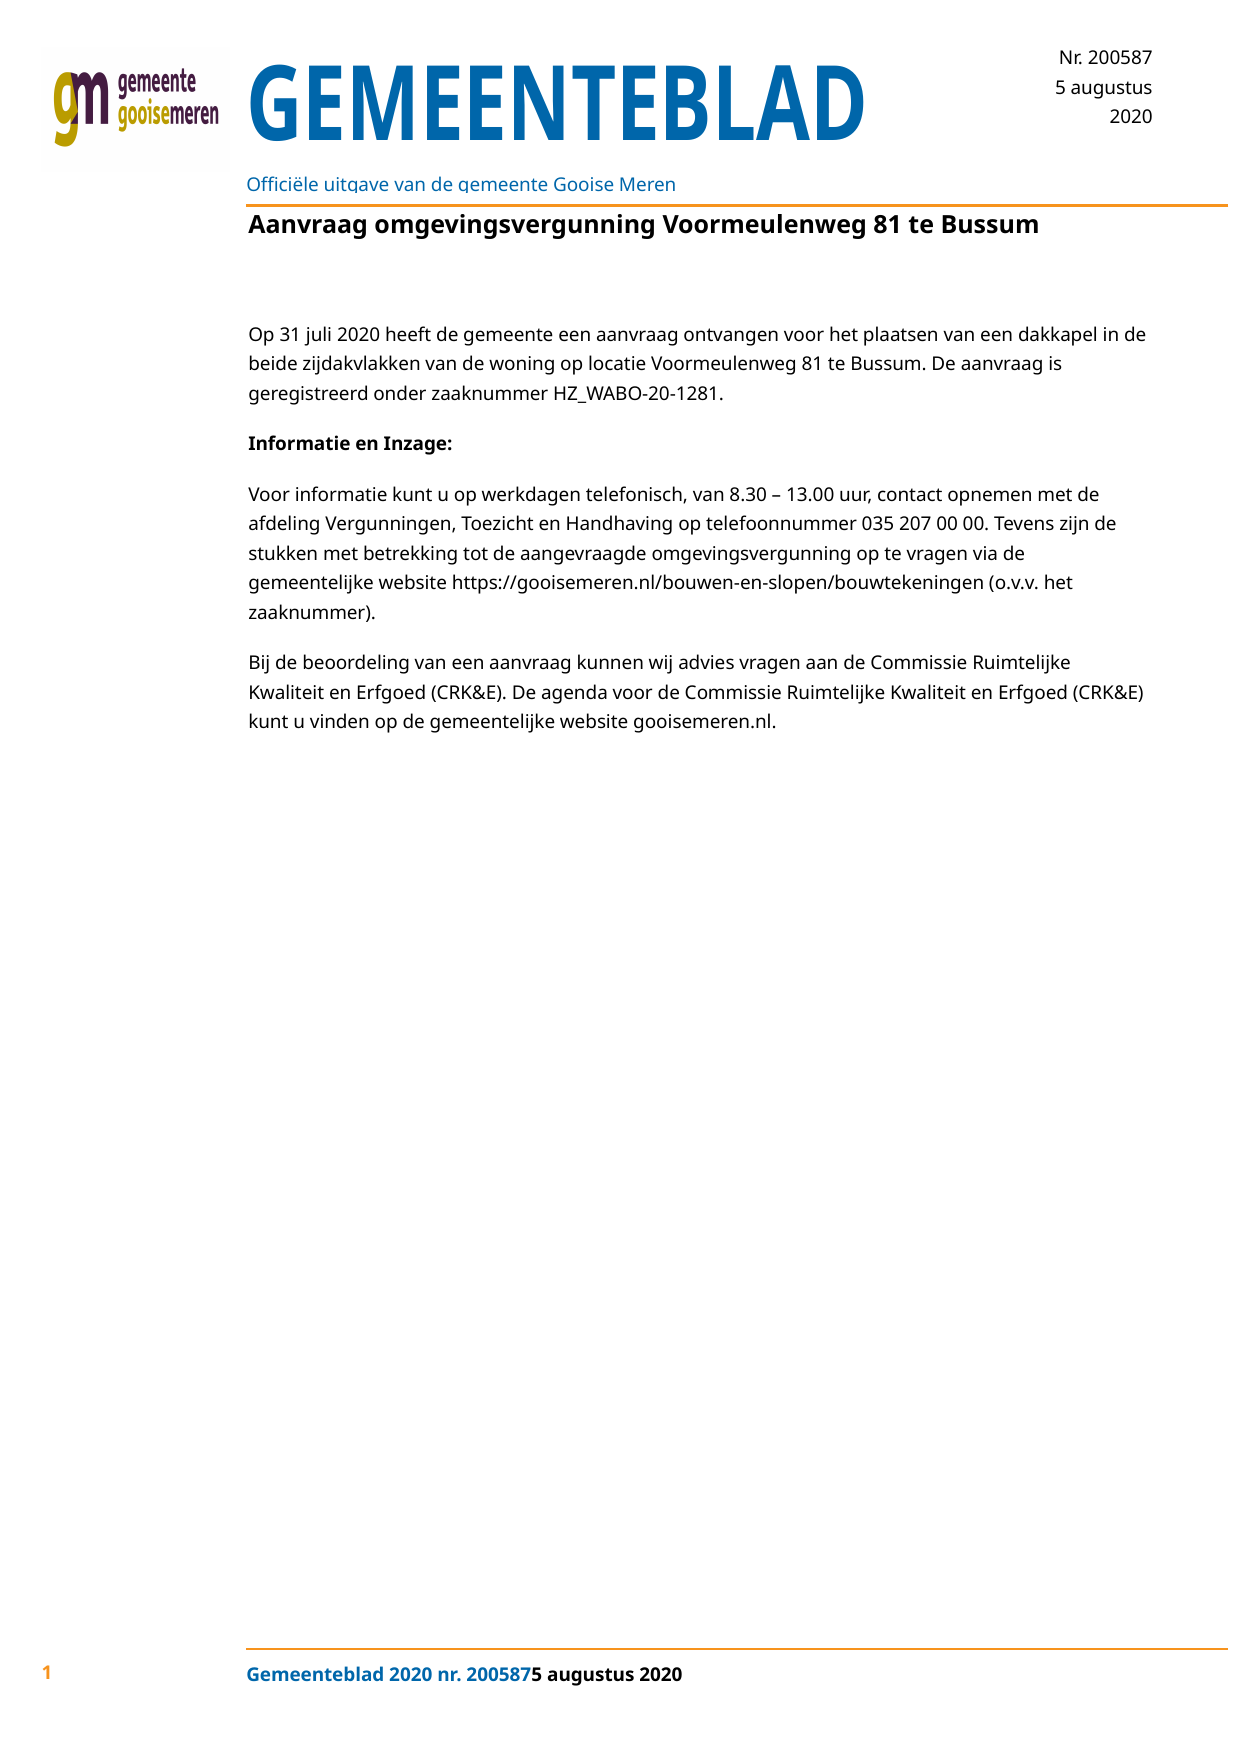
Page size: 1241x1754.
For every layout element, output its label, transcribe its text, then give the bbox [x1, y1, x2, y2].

picture [41, 47, 231, 172]
text Voor informatie kunt u op werkdagen telefonisch, van 8.30 – 13.00 uur, contact opnemen met de afdeling Vergunningen, Toezicht en Handhaving op telefoonnummer 035 207 00 00. Tevens zijn de stukken met betrekking tot de aangevraagde omgevingsvergunning op te vragen via de gemeentelijke website https://gooisemeren.nl/bouwen-en-slopen/bouwtekeningen (o.v.v. het zaaknummer). [248, 481, 1152, 625]
text Bij de beoordeling van een aanvraag kunnen wij advies vragen aan de Commissie Ruimtelijke Kwaliteit en Erfgoed (CRK&E). De agenda voor de Commissie Ruimtelijke Kwaliteit en Erfgoed (CRK&E) kunt u vinden op de gemeentelijke website gooisemeren.nl. [248, 649, 1152, 734]
text Op 31 juli 2020 heeft de gemeente een aanvraag ontvangen voor het plaatsen van een dakkapel in de beide zijdakvlakken van de woning op locatie Voormeulenweg 81 te Bussum. De aanvraag is geregistreerd onder zaaknummer HZ_WABO-20-1281. [248, 321, 1152, 406]
text Aanvraag omgevingsvergunning Voormeulenweg 81 te Bussum [248, 207, 1152, 241]
text Informatie en Inzage: [248, 430, 1152, 456]
